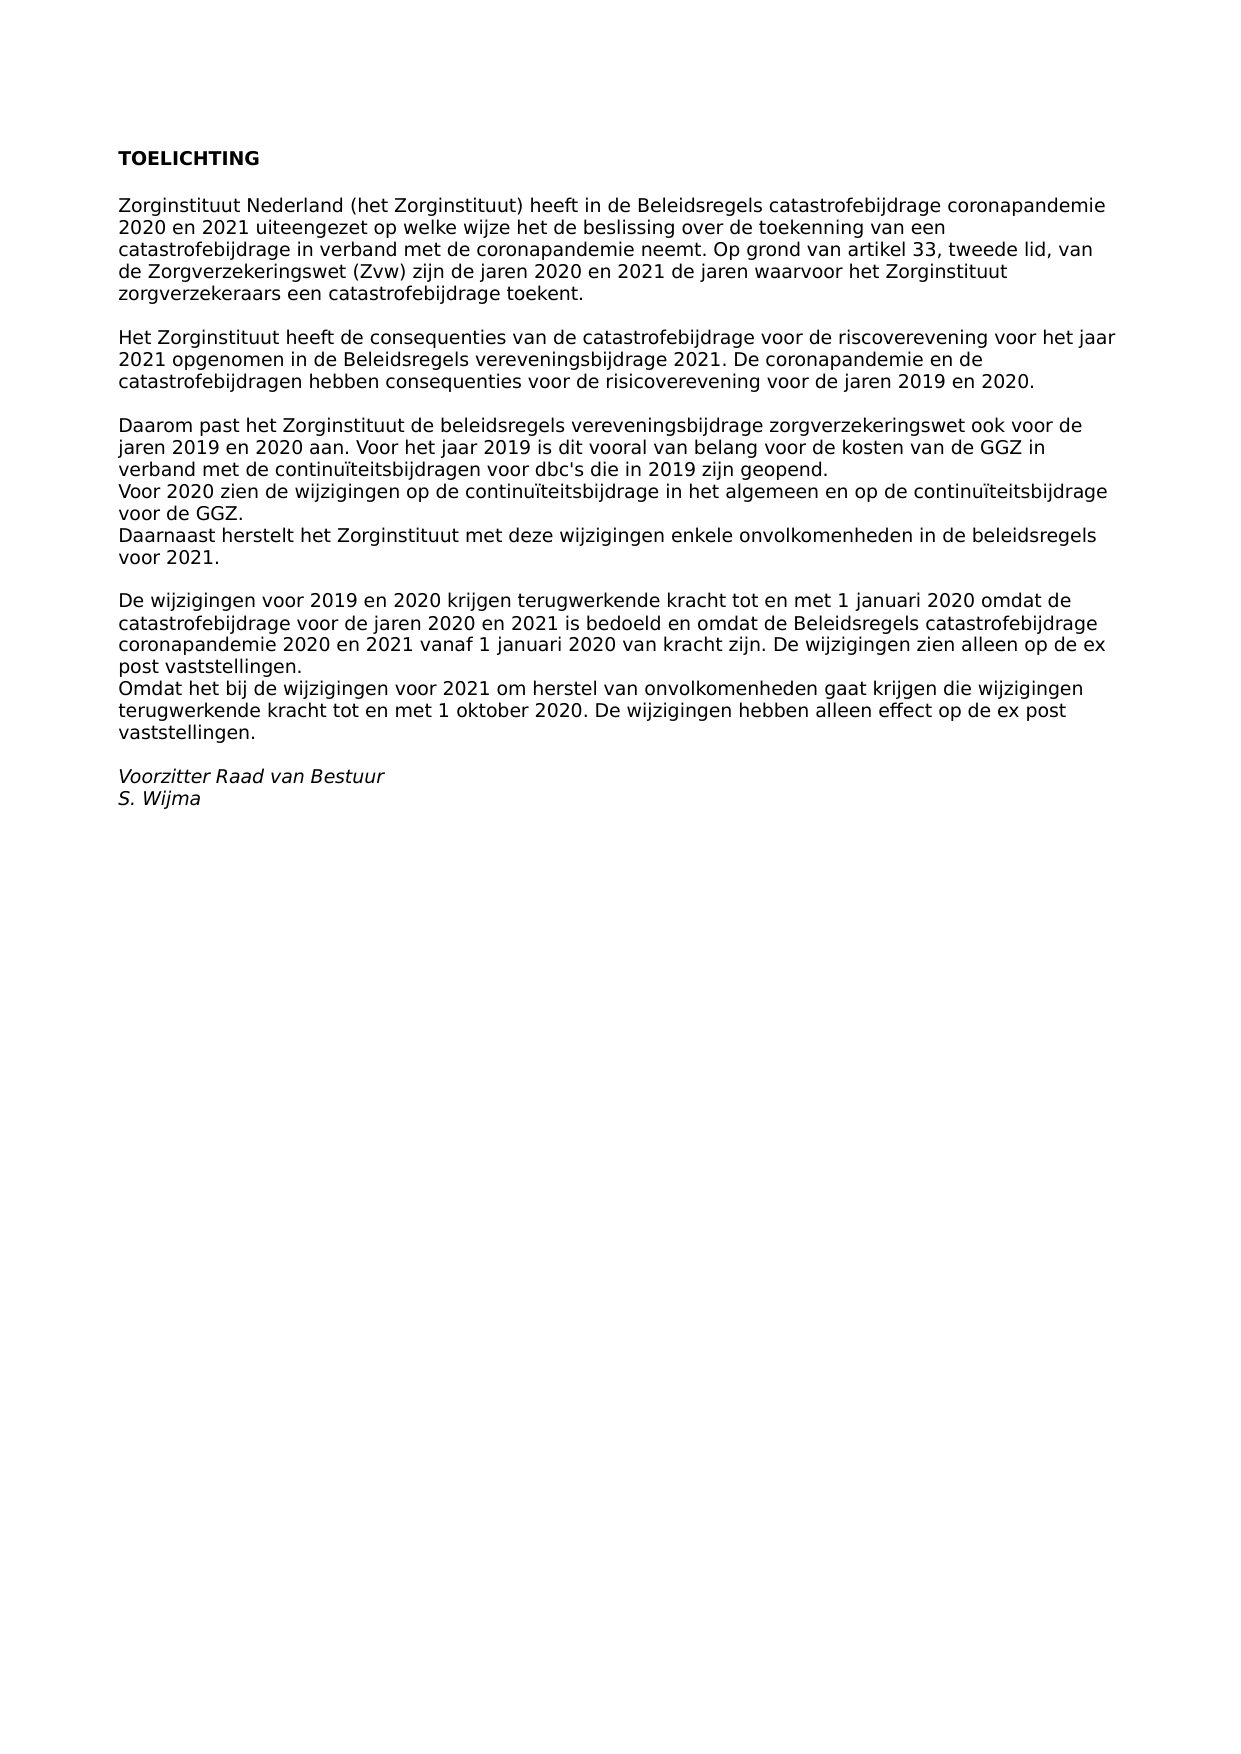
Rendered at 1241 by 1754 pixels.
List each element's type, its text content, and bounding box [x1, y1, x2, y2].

text De wijzigingen voor 2019 en 2020 krijgen terugwerkende kracht tot en met 1 januari 2020 omdat de catastrofebijdrage voor de jaren 2020 en 2021 is bedoeld en omdat de Beleidsregels catastrofebijdrage coronapandemie 2020 en 2021 vanaf 1 januari 2020 van kracht zijn. De wijzigingen zien alleen op de ex post vaststellingen. [118, 590, 1122, 678]
subtitle TOELICHTING [118, 148, 1122, 170]
text Voorzitter Raad van Bestuur S. Wijma [118, 766, 1122, 810]
text Daarom past het Zorginstituut de beleidsregels vereveningsbijdrage zorgverzekeringswet ook voor de jaren 2019 en 2020 aan. Voor het jaar 2019 is dit vooral van belang voor de kosten van de GGZ in verband met de continuïteitsbijdragen voor dbc's die in 2019 zijn geopend. [118, 415, 1122, 481]
text Omdat het bij de wijzigingen voor 2021 om herstel van onvolkomenheden gaat krijgen die wijzigingen terugwerkende kracht tot en met 1 oktober 2020. De wijzigingen hebben alleen effect op de ex post vaststellingen. [118, 678, 1122, 744]
text Daarnaast herstelt het Zorginstituut met deze wijzigingen enkele onvolkomenheden in de beleidsregels voor 2021. [118, 524, 1122, 568]
text Het Zorginstituut heeft de consequenties van de catastrofebijdrage voor de riscoverevening voor het jaar 2021 opgenomen in de Beleidsregels vereveningsbijdrage 2021. De coronapandemie en de catastrofebijdragen hebben consequenties voor de risicoverevening voor de jaren 2019 en 2020. [118, 327, 1122, 393]
text Voor 2020 zien de wijzigingen op de continuïteitsbijdrage in het algemeen en op de continuïteitsbijdrage voor de GGZ. [118, 481, 1122, 524]
text Zorginstituut Nederland (het Zorginstituut) heeft in de Beleidsregels catastrofebijdrage coronapandemie 2020 en 2021 uiteengezet op welke wijze het de beslissing over de toekenning van een catastrofebijdrage in verband met de coronapandemie neemt. Op grond van artikel 33, tweede lid, van de Zorgverzekeringswet (Zvw) zijn de jaren 2020 en 2021 de jaren waarvoor het Zorginstituut zorgverzekeraars een catastrofebijdrage toekent. [118, 195, 1122, 305]
